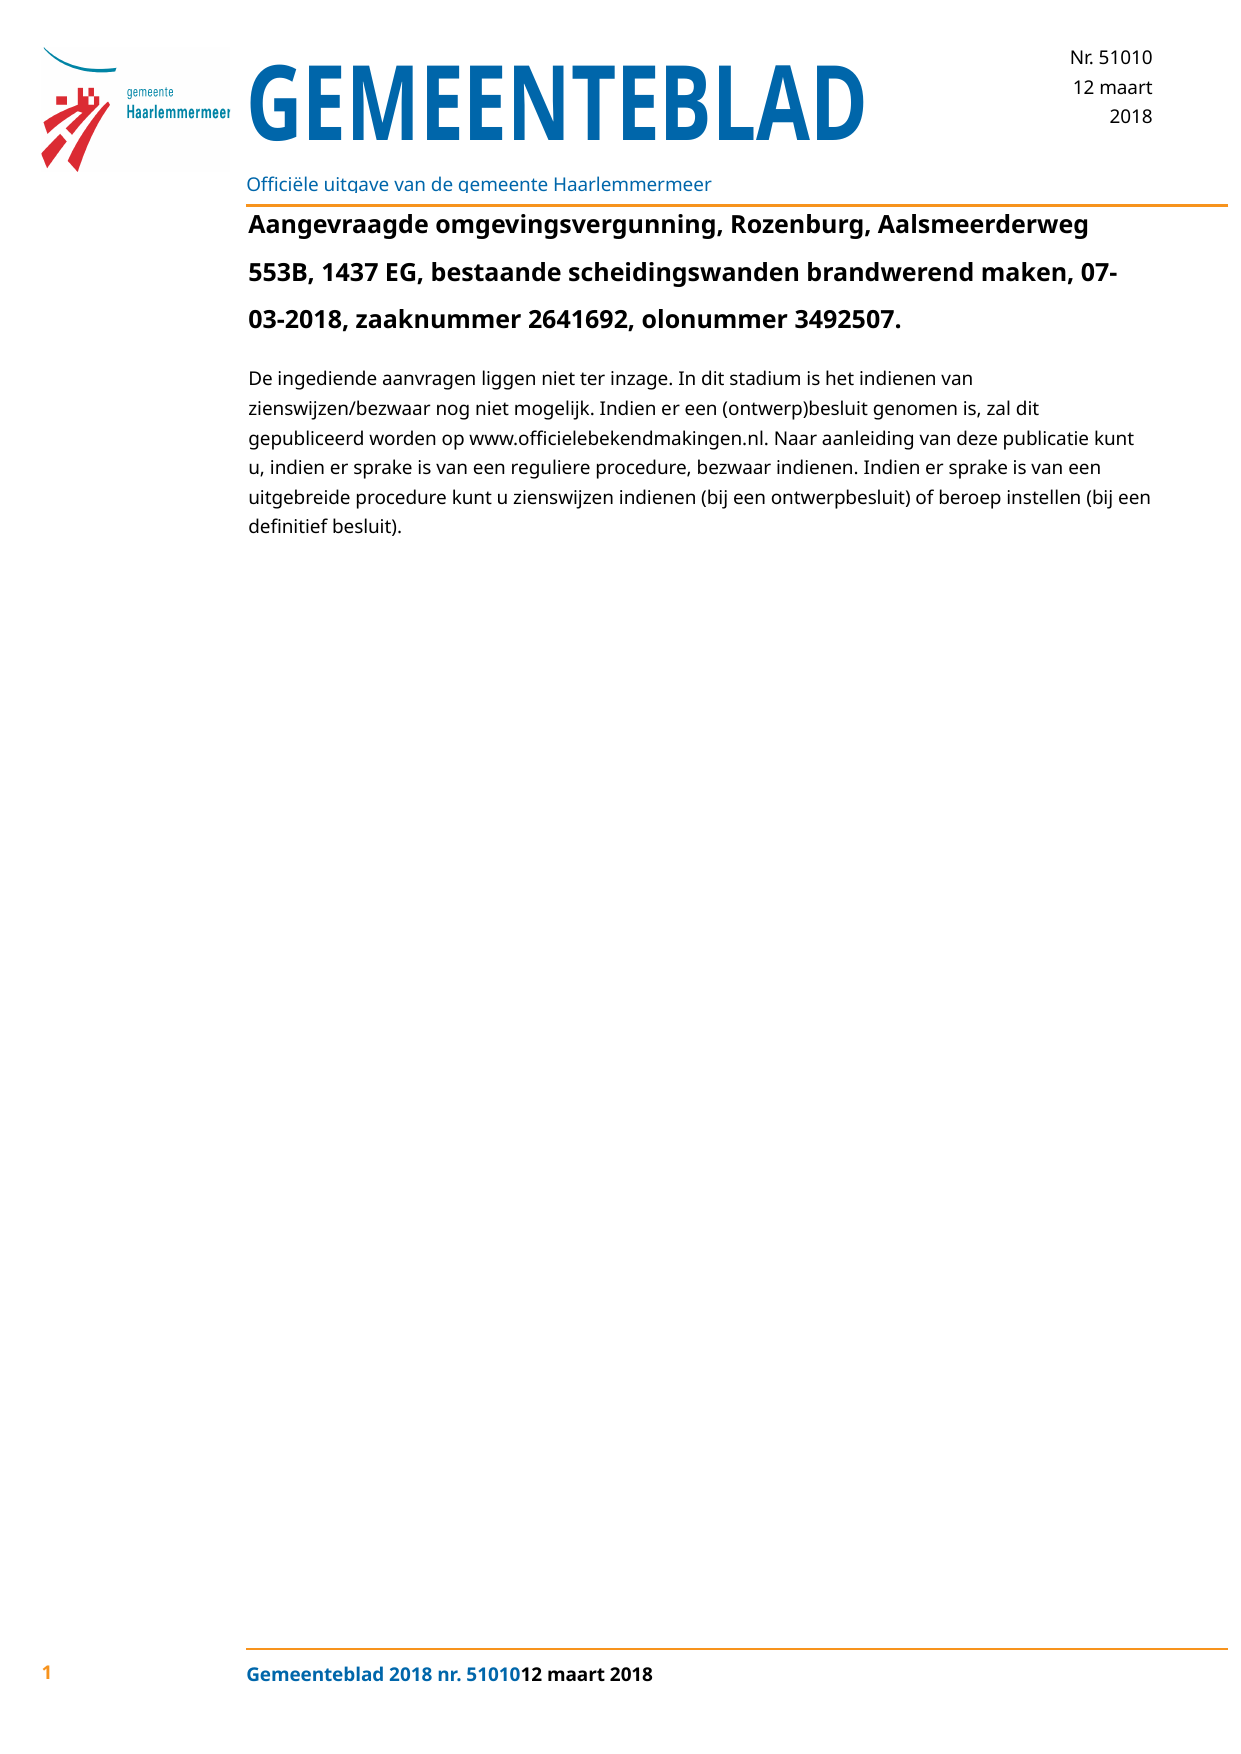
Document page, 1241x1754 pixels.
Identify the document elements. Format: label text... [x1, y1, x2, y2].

picture [41, 47, 231, 172]
text De ingediende aanvragen liggen niet ter inzage. In dit stadium is het indienen van zienswijzen/bezwaar nog niet mogelijk. Indien er een (ontwerp)besluit genomen is, zal dit gepubliceerd worden op www.officielebekendmakingen.nl. Naar aanleiding van deze publicatie kunt u, indien er sprake is van een reguliere procedure, bezwaar indienen. Indien er sprake is van een uitgebreide procedure kunt u zienswijzen indienen (bij een ontwerpbesluit) of beroep instellen (bij een definitief besluit). [248, 366, 1152, 539]
text Aangevraagde omgevingsvergunning, Rozenburg, Aalsmeerderweg 553B, 1437 EG, bestaande scheidingswanden brandwerend maken, 07-03-2018, zaaknummer 2641692, olonummer 3492507. [248, 207, 1152, 336]
